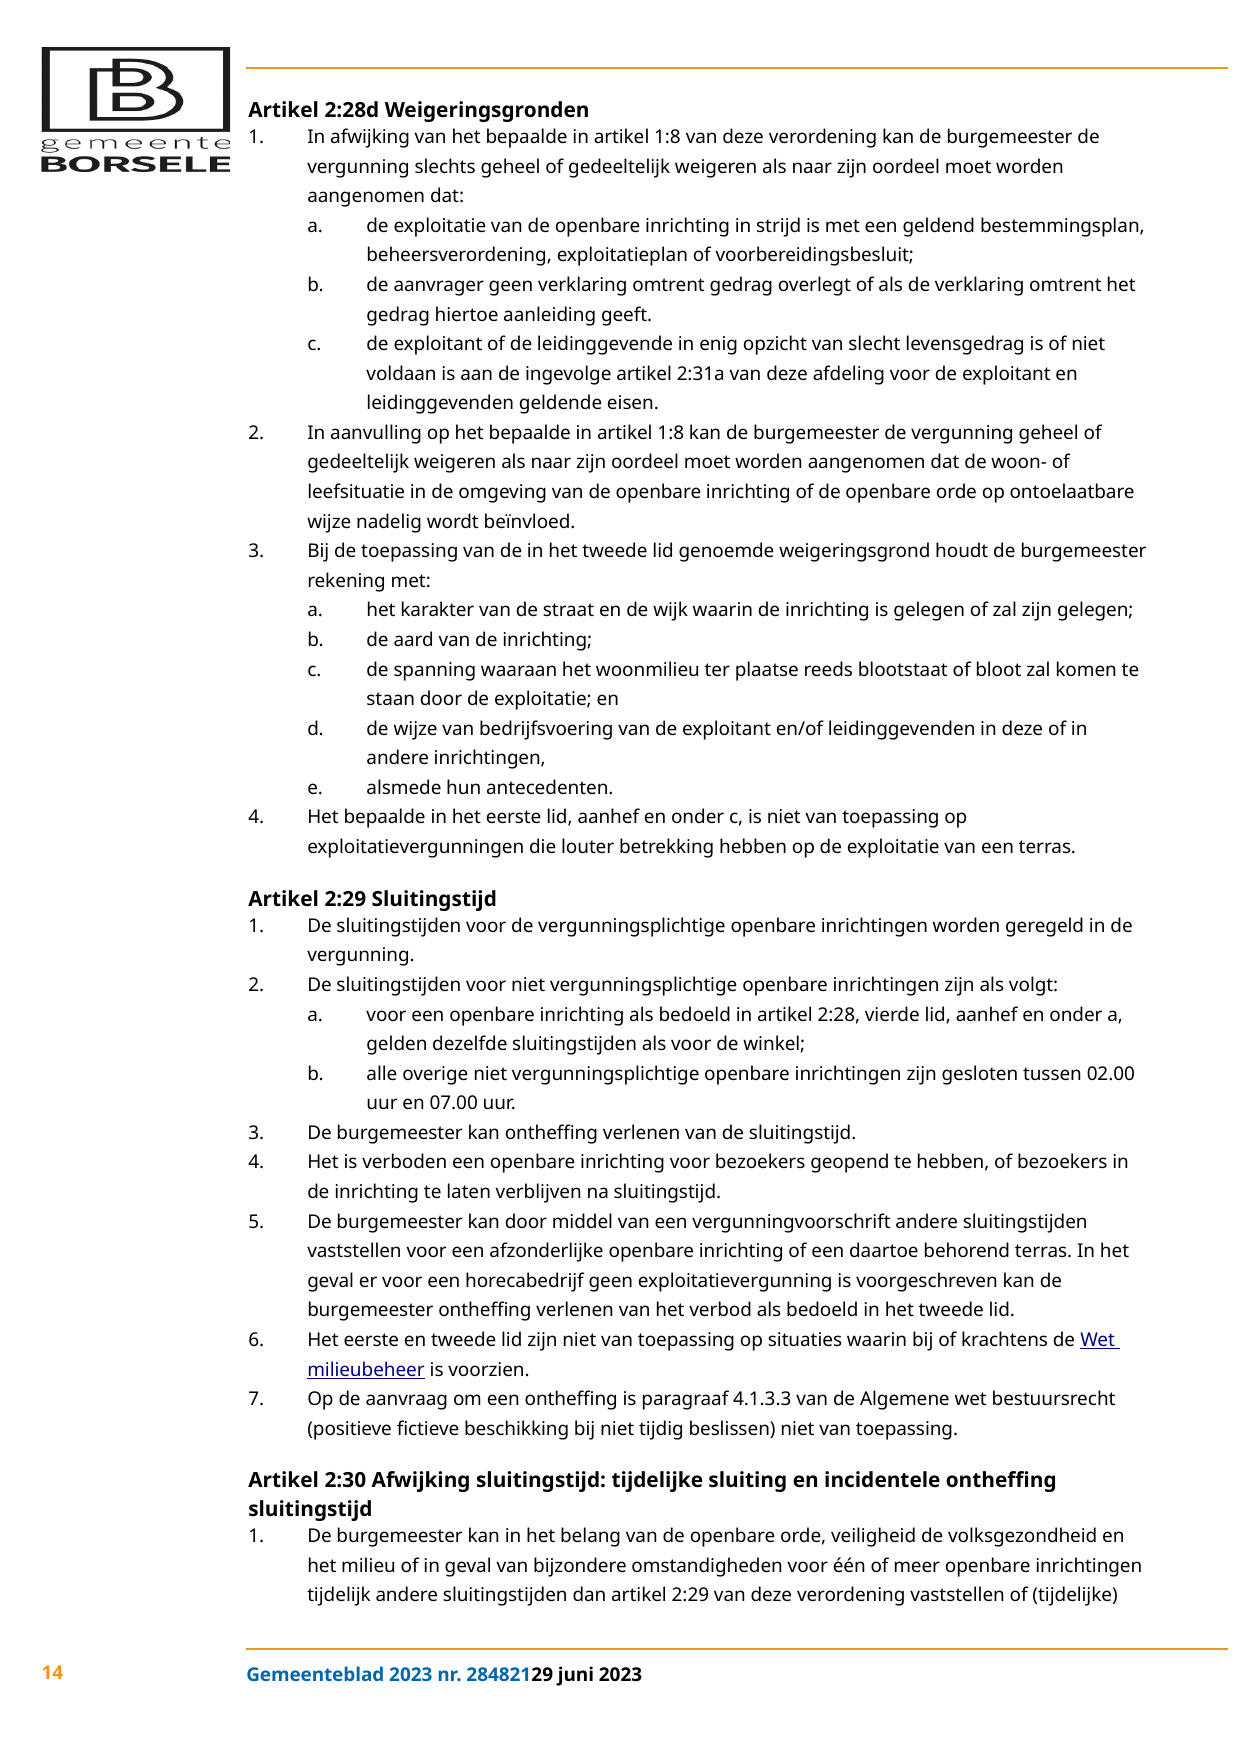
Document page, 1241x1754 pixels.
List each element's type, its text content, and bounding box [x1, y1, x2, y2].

list Op de aanvraag om een ontheffing is paragraaf 4.1.3.3 van de Algemene wet bestuursrecht (positieve fictieve beschikking bij niet tijdig beslissen) niet van toepassing. [248, 1385, 1152, 1441]
list de aanvrager geen verklaring omtrent gedrag overlegt of als de verklaring omtrent het gedrag hiertoe aanleiding geeft. [307, 271, 1152, 326]
list De burgemeester kan in het belang van de openbare orde, veiligheid de volksgezondheid en het milieu of in geval van bijzondere omstandigheden voor één of meer openbare inrichtingen tijdelijk andere sluitingstijden dan artikel 2:29 van deze verordening vaststellen of (tijdelijke) [248, 1522, 1152, 1607]
list alle overige niet vergunningsplichtige openbare inrichtingen zijn gesloten tussen 02.00 uur en 07.00 uur. [307, 1060, 1152, 1115]
list Het bepaalde in het eerste lid, aanhef en onder c, is niet van toepassing op exploitatievergunningen die louter betrekking hebben op de exploitatie van een terras. [248, 804, 1152, 859]
list de exploitatie van de openbare inrichting in strijd is met een geldend bestemmingsplan, beheersverordening, exploitatieplan of voorbereidingsbesluit; [307, 212, 1152, 267]
picture [41, 47, 231, 172]
list De burgemeester kan ontheffing verlenen van de sluitingstijd. [248, 1119, 1152, 1145]
list De sluitingstijden voor niet vergunningsplichtige openbare inrichtingen zijn als volgt: [248, 971, 1152, 997]
list De sluitingstijden voor de vergunningsplichtige openbare inrichtingen worden geregeld in de vergunning. [248, 912, 1152, 967]
text Artikel 2:28d Weigeringsgronden [248, 95, 1152, 123]
list Het eerste en tweede lid zijn niet van toepassing op situaties waarin bij of krachtens de Wet milieubeheer is voorzien. [248, 1326, 1152, 1382]
list voor een openbare inrichting als bedoeld in artikel 2:28, vierde lid, aanhef en onder a, gelden dezelfde sluitingstijden als voor de winkel; [307, 1001, 1152, 1056]
list Het is verboden een openbare inrichting voor bezoekers geopend te hebben, of bezoekers in de inrichting te laten verblijven na sluitingstijd. [248, 1149, 1152, 1204]
list In afwijking van het bepaalde in artikel 1:8 van deze verordening kan de burgemeester de vergunning slechts geheel of gedeeltelijk weigeren als naar zijn oordeel moet worden aangenomen dat: [248, 123, 1152, 208]
list alsmede hun antecedenten. [307, 774, 1152, 800]
list het karakter van de straat en de wijk waarin de inrichting is gelegen of zal zijn gelegen; [307, 597, 1152, 622]
list In aanvulling op het bepaalde in artikel 1:8 kan de burgemeester de vergunning geheel of gedeeltelijk weigeren als naar zijn oordeel moet worden aangenomen dat de woon- of leefsituatie in de omgeving van de openbare inrichting of de openbare orde op ontoelaatbare wijze nadelig wordt beïnvloed. [248, 419, 1152, 533]
list de exploitant of de leidinggevende in enig opzicht van slecht levensgedrag is of niet voldaan is aan de ingevolge artikel 2:31a van deze afdeling voor de exploitant en leidinggevenden geldende eisen. [307, 330, 1152, 415]
list de spanning waaraan het woonmilieu ter plaatse reeds blootstaat of bloot zal komen te staan door de exploitatie; en [307, 656, 1152, 711]
text Artikel 2:30 Afwijking sluitingstijd: tijdelijke sluiting en incidentele ontheffing sluitingstijd [248, 1465, 1152, 1522]
list de aard van de inrichting; [307, 626, 1152, 652]
list de wijze van bedrijfsvoering van de exploitant en/of leidinggevenden in deze of in andere inrichtingen, [307, 715, 1152, 770]
list Bij de toepassing van de in het tweede lid genoemde weigeringsgrond houdt de burgemeester rekening met: [248, 537, 1152, 593]
list De burgemeester kan door middel van een vergunningvoorschrift andere sluitingstijden vaststellen voor een afzonderlijke openbare inrichting of een daartoe behorend terras. In het geval er voor een horecabedrijf geen exploitatievergunning is voorgeschreven kan de burgemeester ontheffing verlenen van het verbod als bedoeld in het tweede lid. [248, 1208, 1152, 1322]
text Artikel 2:29 Sluitingstijd [248, 884, 1152, 912]
